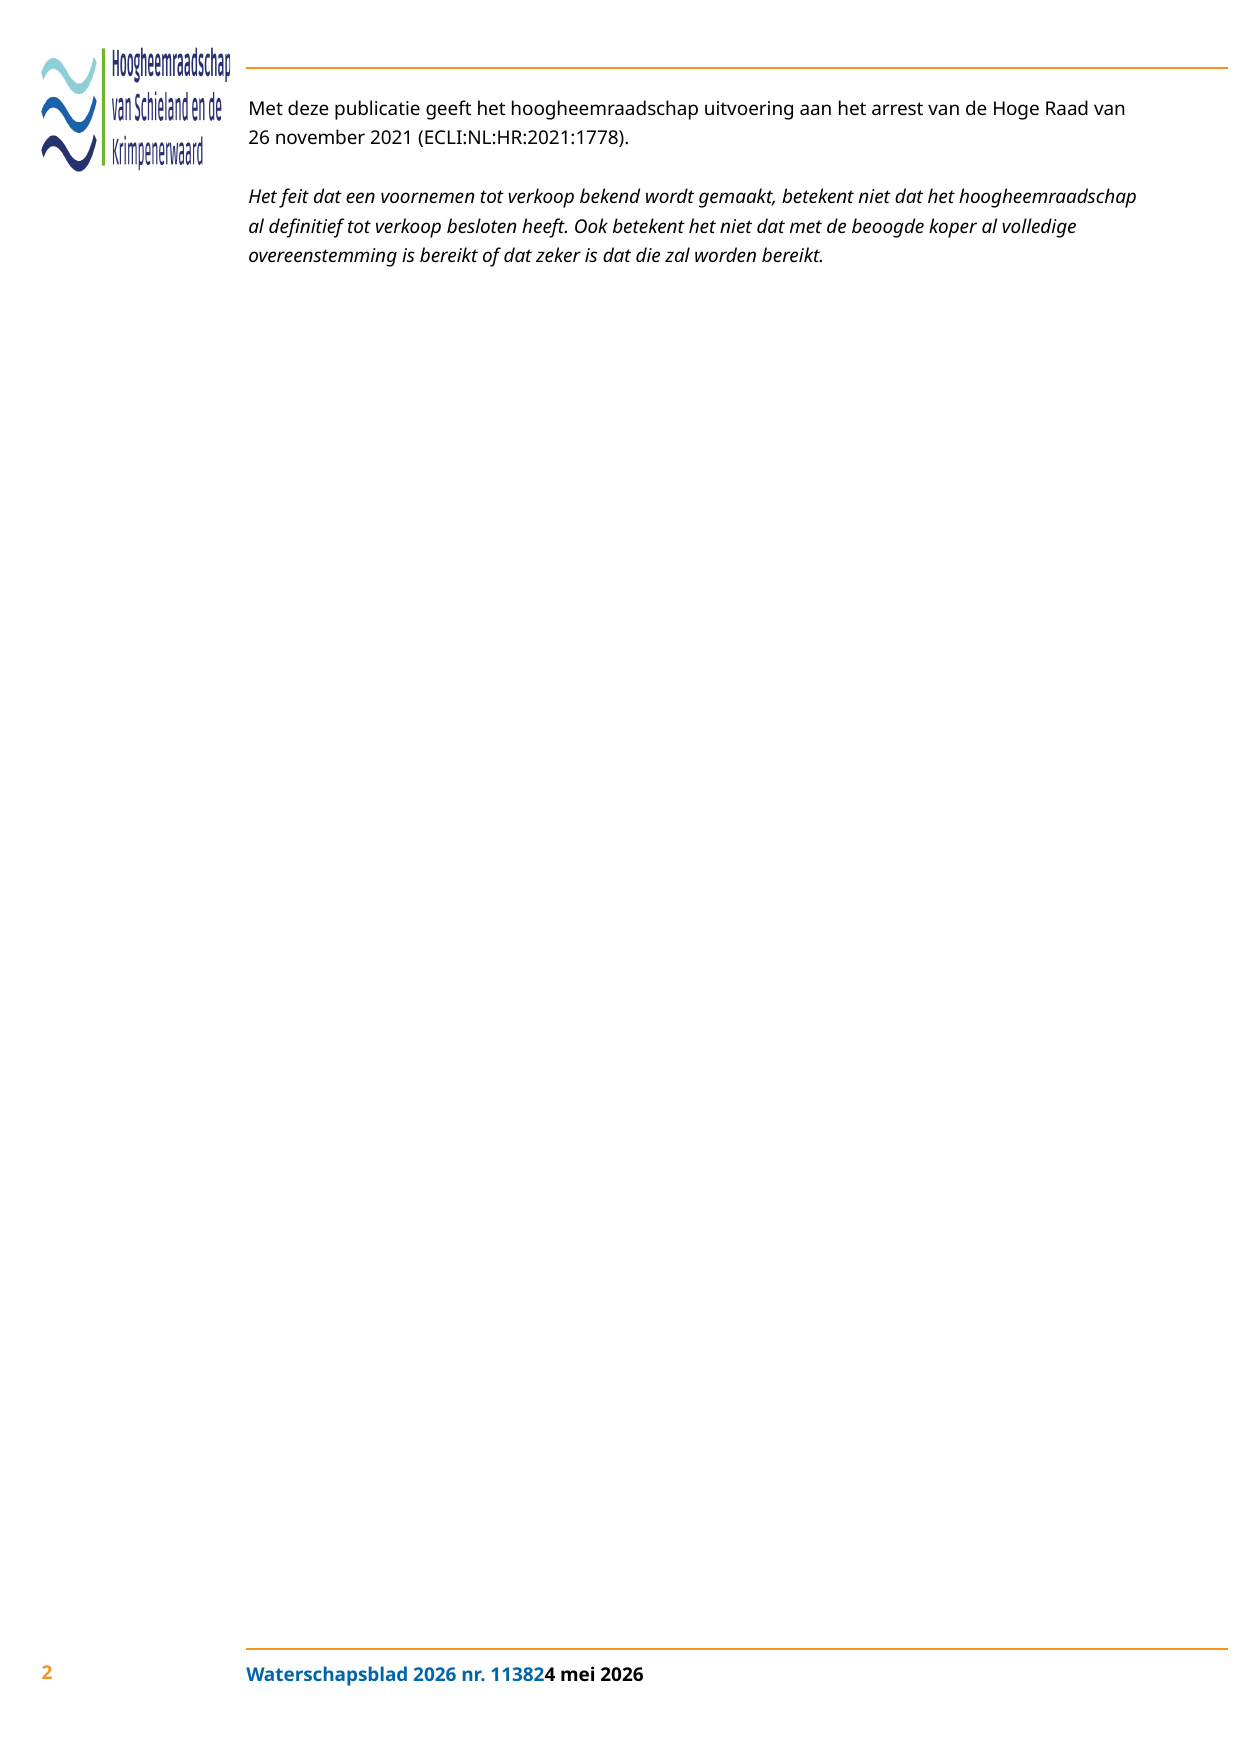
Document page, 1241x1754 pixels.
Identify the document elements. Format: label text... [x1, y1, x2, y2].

text Het feit dat een voornemen tot verkoop bekend wordt gemaakt, betekent niet dat het hoogheemraadschap al definitief tot verkoop besloten heeft. Ook betekent het niet dat met de beoogde koper al volledige overeenstemming is bereikt of dat zeker is dat die zal worden bereikt. [248, 183, 1152, 268]
picture [41, 47, 231, 172]
text Met deze publicatie geeft het hoogheemraadschap uitvoering aan het arrest van de Hoge Raad van 26 november 2021 (ECLI:NL:HR:2021:1778). [248, 95, 1152, 150]
